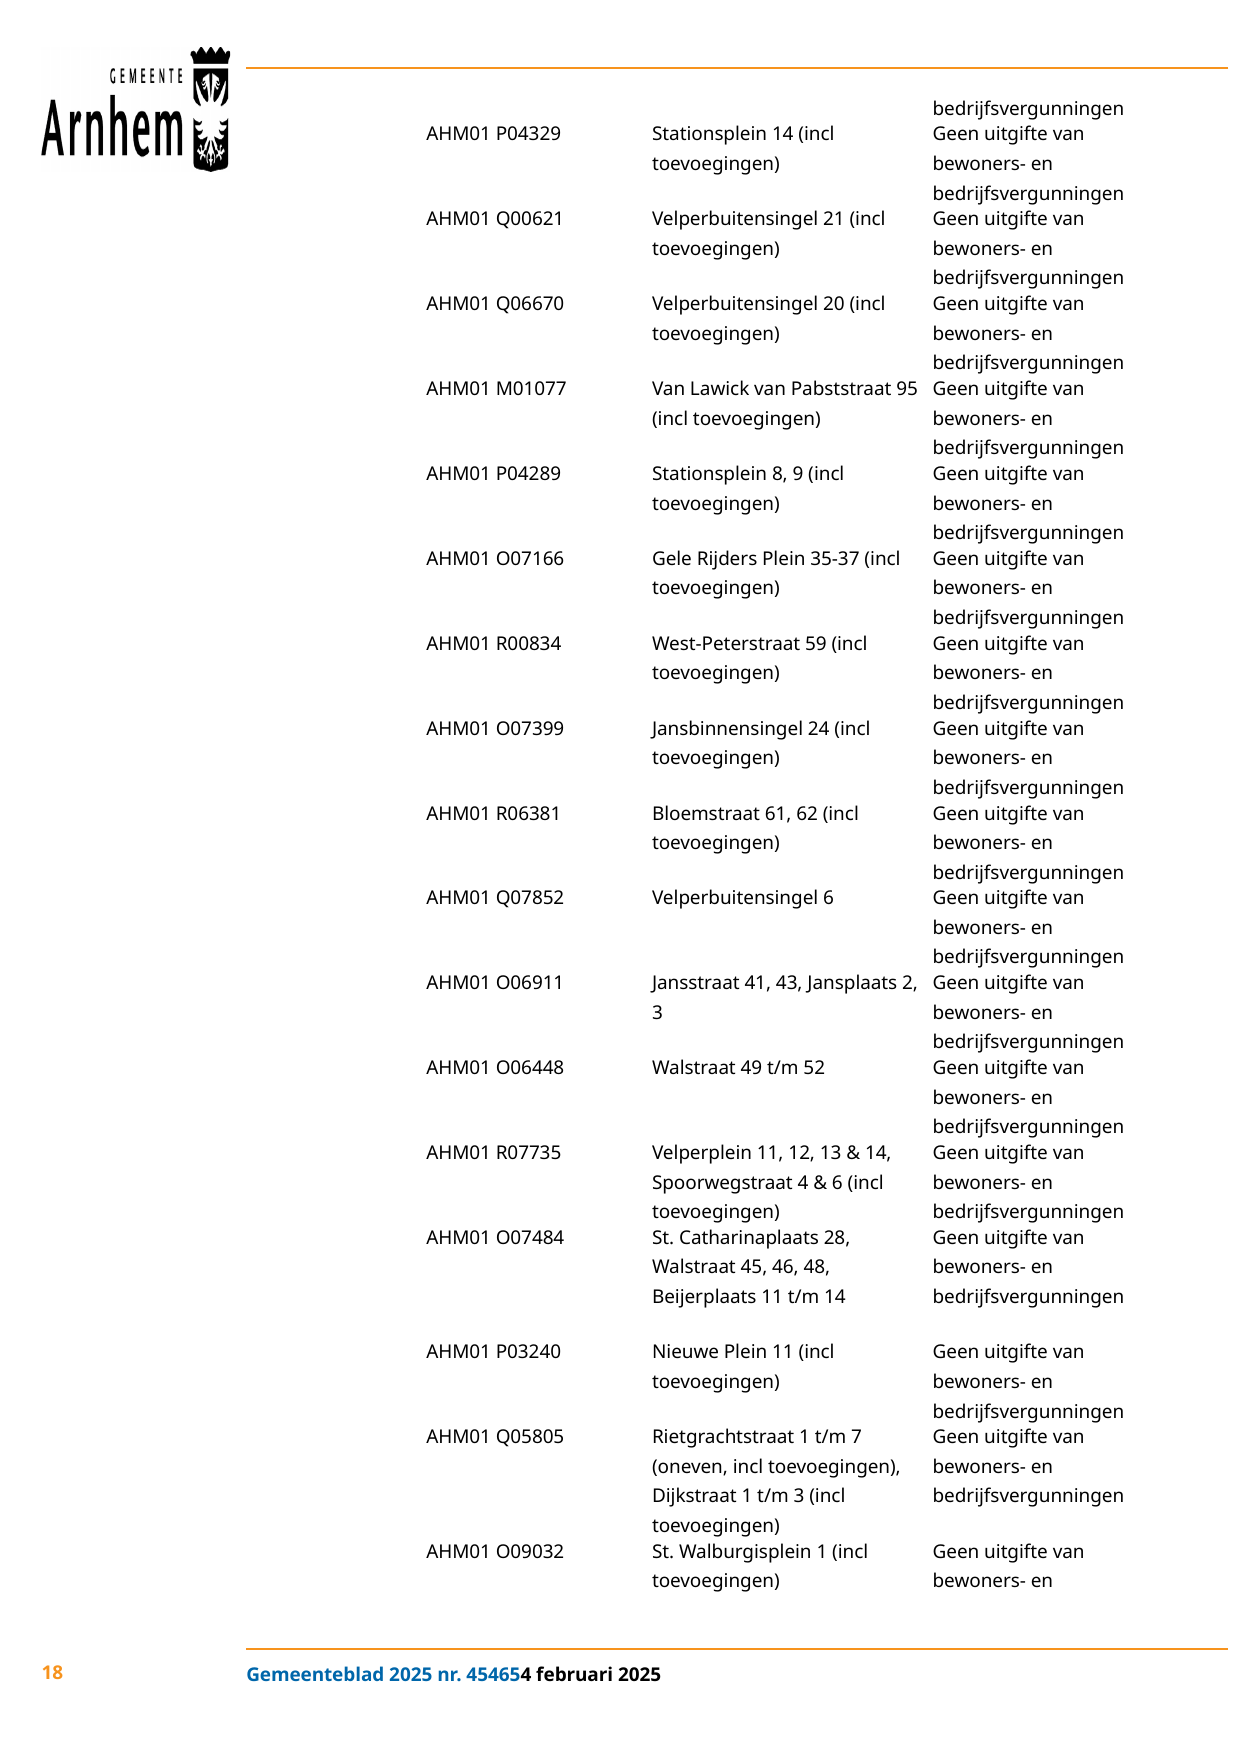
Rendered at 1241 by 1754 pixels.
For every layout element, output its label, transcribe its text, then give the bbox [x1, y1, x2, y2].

table_cell St. Walburgisplein 1 (incl toevoegingen) [652, 1538, 932, 1593]
table_cell Velperplein 11, 12, 13 & 14, Spoorwegstraat 4 & 6 (incl toevoegingen) [652, 1139, 932, 1224]
table_cell Geen uitgifte van bewoners- en bedrijfsvergunningen [933, 1224, 1152, 1339]
table_cell Geen uitgifte van bewoners- en bedrijfsvergunningen [933, 205, 1152, 290]
table_cell Bloemstraat 61, 62 (incl toevoegingen) [652, 800, 932, 884]
table_cell bedrijfsvergunningen [933, 95, 1152, 121]
table_cell [248, 630, 426, 715]
table_cell Rietgrachtstraat 1 t/m 7 (oneven, incl toevoegingen), Dijkstraat 1 t/m 3 (incl toevoegingen) [652, 1424, 932, 1538]
table_cell [248, 1139, 426, 1224]
table_cell AHM01 P04329 [426, 121, 652, 205]
table_cell Geen uitgifte van bewoners- en bedrijfsvergunningen [933, 1139, 1152, 1224]
table_cell Velperbuitensingel 6 [652, 885, 932, 969]
table_cell AHM01 Q05805 [426, 1424, 652, 1538]
table_cell AHM01 Q00621 [426, 205, 652, 290]
table_cell AHM01 Q06670 [426, 290, 652, 375]
table_cell AHM01 P03240 [426, 1339, 652, 1423]
table_cell [248, 715, 426, 800]
table_cell Stationsplein 14 (incl toevoegingen) [652, 121, 932, 205]
table_cell AHM01 P04289 [426, 460, 652, 545]
table_cell [248, 205, 426, 290]
table_cell AHM01 R06381 [426, 800, 652, 884]
table_cell West-Peterstraat 59 (incl toevoegingen) [652, 630, 932, 715]
table_cell Nieuwe Plein 11 (incl toevoegingen) [652, 1339, 932, 1423]
table_cell [248, 95, 426, 121]
table_cell Geen uitgifte van bewoners- en bedrijfsvergunningen [933, 970, 1152, 1054]
table_cell Geen uitgifte van bewoners- en bedrijfsvergunningen [933, 290, 1152, 375]
table_cell Walstraat 49 t/m 52 [652, 1054, 932, 1139]
table_cell Geen uitgifte van bewoners- en bedrijfsvergunningen [933, 715, 1152, 800]
table_cell [248, 121, 426, 205]
table_cell Geen uitgifte van bewoners- en bedrijfsvergunningen [933, 121, 1152, 205]
table_cell AHM01 R07735 [426, 1139, 652, 1224]
table_cell AHM01 M01077 [426, 375, 652, 460]
table_cell Geen uitgifte van bewoners- en bedrijfsvergunningen [933, 800, 1152, 884]
table_cell Velperbuitensingel 20 (incl toevoegingen) [652, 290, 932, 375]
table_cell [248, 375, 426, 460]
table_cell Geen uitgifte van bewoners- en [933, 1538, 1152, 1593]
table_cell Geen uitgifte van bewoners- en bedrijfsvergunningen [933, 375, 1152, 460]
table_cell AHM01 O06911 [426, 970, 652, 1054]
table_cell [248, 970, 426, 1054]
table_cell [652, 95, 932, 121]
table_cell Velperbuitensingel 21 (incl toevoegingen) [652, 205, 932, 290]
table_cell [248, 1054, 426, 1139]
table_cell [248, 885, 426, 969]
table_cell AHM01 O07484 [426, 1224, 652, 1339]
table_cell [248, 1424, 426, 1538]
table_cell Geen uitgifte van bewoners- en bedrijfsvergunningen [933, 545, 1152, 630]
table_cell Geen uitgifte van bewoners- en bedrijfsvergunningen [933, 1424, 1152, 1538]
table_cell AHM01 O06448 [426, 1054, 652, 1139]
table_cell [248, 800, 426, 884]
table_cell Jansstraat 41, 43, Jansplaats 2, 3 [652, 970, 932, 1054]
table_cell [248, 1339, 426, 1423]
table_cell Geen uitgifte van bewoners- en bedrijfsvergunningen [933, 630, 1152, 715]
table_cell [248, 290, 426, 375]
table_cell Geen uitgifte van bewoners- en bedrijfsvergunningen [933, 460, 1152, 545]
table_cell Stationsplein 8, 9 (incl toevoegingen) [652, 460, 932, 545]
table_cell Van Lawick van Pabststraat 95 (incl toevoegingen) [652, 375, 932, 460]
table_cell Geen uitgifte van bewoners- en bedrijfsvergunningen [933, 885, 1152, 969]
table_cell Geen uitgifte van bewoners- en bedrijfsvergunningen [933, 1054, 1152, 1139]
table_cell AHM01 R00834 [426, 630, 652, 715]
table_cell [248, 1224, 426, 1339]
table_cell St. Catharinaplaats 28, Walstraat 45, 46, 48, Beijerplaats 11 t/m 14 [652, 1224, 932, 1339]
table_cell AHM01 Q07852 [426, 885, 652, 969]
table_cell [248, 545, 426, 630]
table_cell Gele Rijders Plein 35-37 (incl toevoegingen) [652, 545, 932, 630]
table_cell [248, 460, 426, 545]
table_cell [248, 1538, 426, 1593]
table_cell Geen uitgifte van bewoners- en bedrijfsvergunningen [933, 1339, 1152, 1423]
table_cell AHM01 O09032 [426, 1538, 652, 1593]
table_cell Jansbinnensingel 24 (incl toevoegingen) [652, 715, 932, 800]
table_cell AHM01 O07399 [426, 715, 652, 800]
table_cell AHM01 O07166 [426, 545, 652, 630]
picture [41, 47, 231, 172]
table_cell [426, 95, 652, 121]
